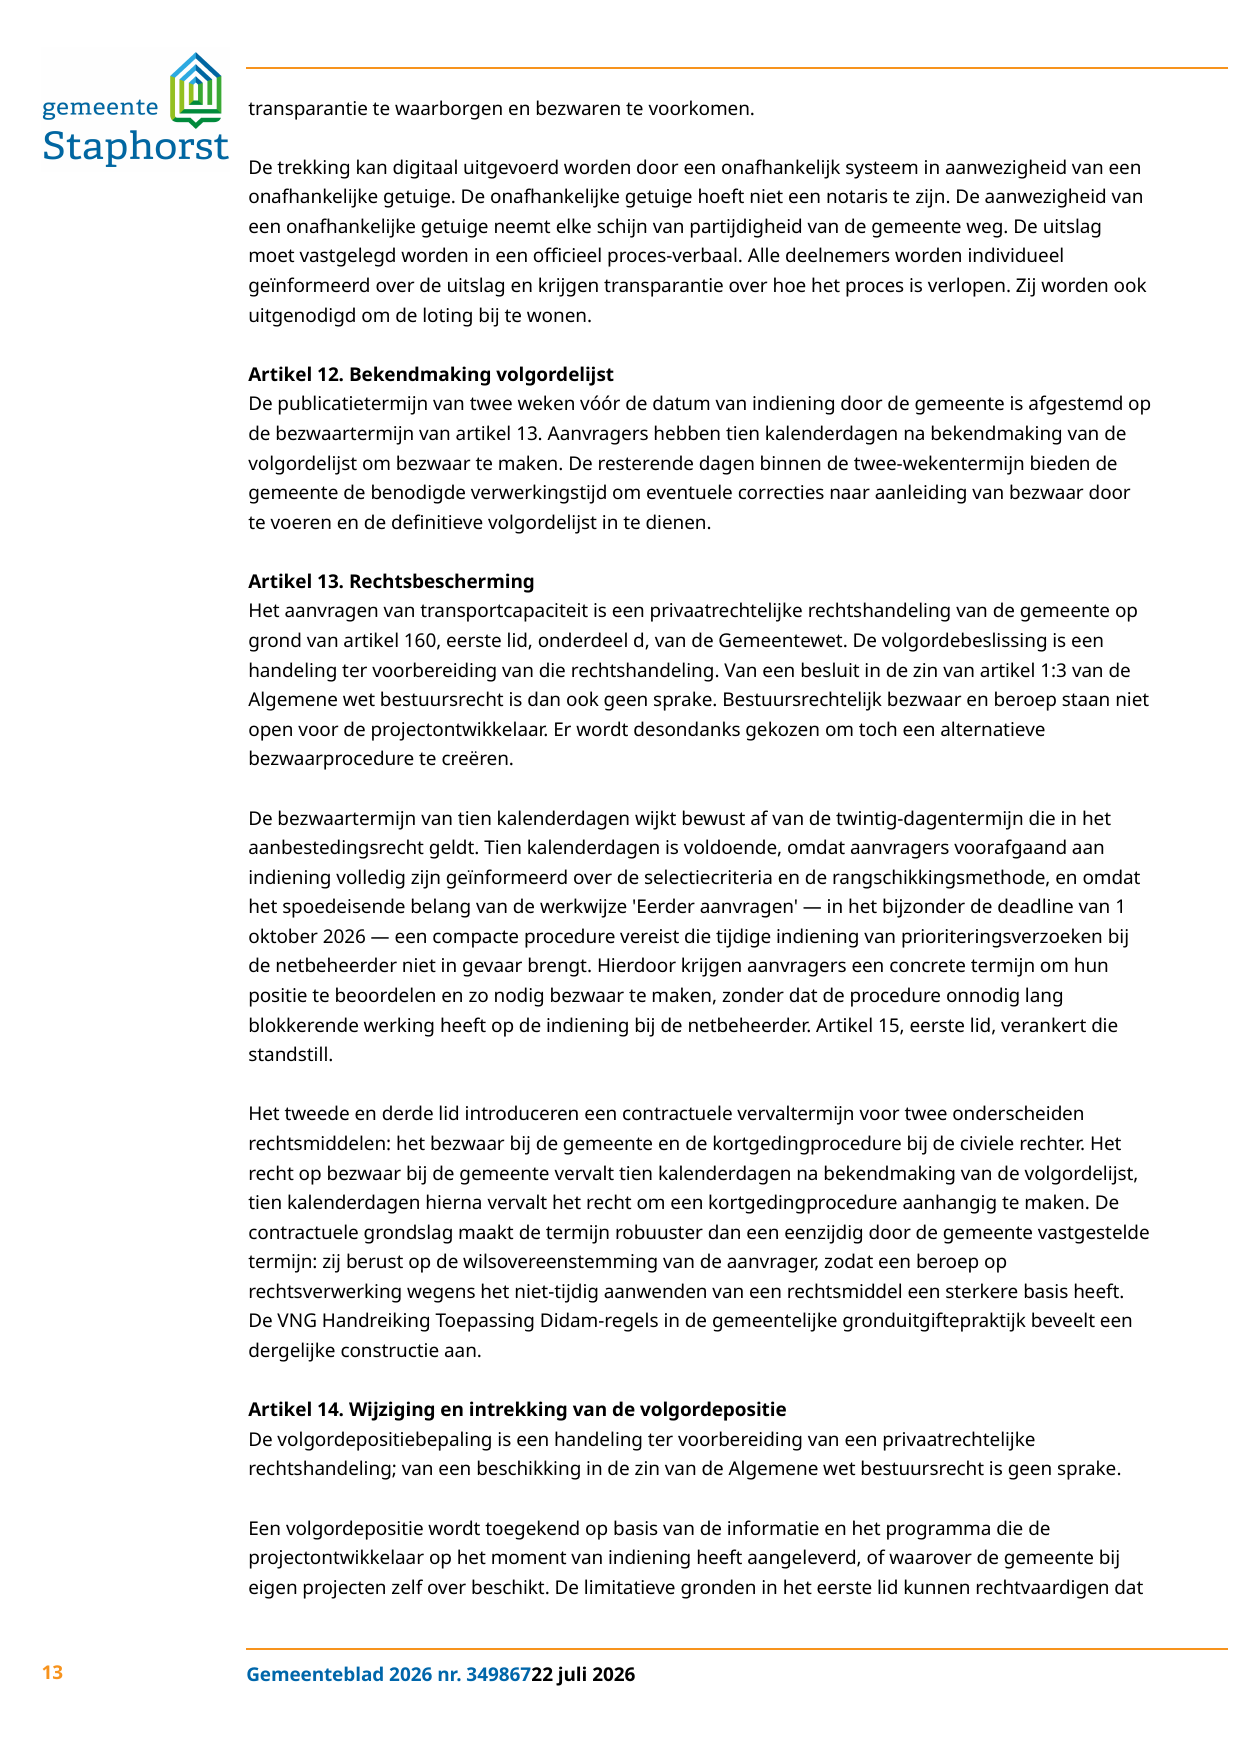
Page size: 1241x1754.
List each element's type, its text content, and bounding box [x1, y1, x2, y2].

text De volgordepositiebepaling is een handeling ter voorbereiding van een privaatrechtelijke rechtshandeling; van een beschikking in de zin van de Algemene wet bestuursrecht is geen sprake. [248, 1426, 1152, 1481]
text Artikel 13. Rechtsbescherming [248, 568, 1152, 594]
text Artikel 12. Bekendmaking volgordelijst [248, 361, 1152, 387]
text De bezwaartermijn van tien kalenderdagen wijkt bewust af van de twintig-dagentermijn die in het aanbestedingsrecht geldt. Tien kalenderdagen is voldoende, omdat aanvragers voorafgaand aan indiening volledig zijn geïnformeerd over de selectiecriteria en de rangschikkingsmethode, en omdat het spoedeisende belang van de werkwijze 'Eerder aanvragen' — in het bijzonder de deadline van 1 oktober 2026 — een compacte procedure vereist die tijdige indiening van prioriteringsverzoeken bij de netbeheerder niet in gevaar brengt. Hierdoor krijgen aanvragers een concrete termijn om hun positie te beoordelen en zo nodig bezwaar te maken, zonder dat de procedure onnodig lang blokkerende werking heeft op de indiening bij de netbeheerder. Artikel 15, eerste lid, verankert die standstill. [248, 805, 1152, 1067]
picture [41, 47, 231, 172]
text Het aanvragen van transportcapaciteit is een privaatrechtelijke rechtshandeling van de gemeente op grond van artikel 160, eerste lid, onderdeel d, van de Gemeentewet. De volgordebeslissing is een handeling ter voorbereiding van die rechtshandeling. Van een besluit in de zin van artikel 1:3 van de Algemene wet bestuursrecht is dan ook geen sprake. Bestuursrechtelijk bezwaar en beroep staan niet open voor de projectontwikkelaar. Er wordt desondanks gekozen om toch een alternatieve bezwaarprocedure te creëren. [248, 598, 1152, 771]
text Een volgordepositie wordt toegekend op basis van de informatie en het programma die de projectontwikkelaar op het moment van indiening heeft aangeleverd, of waarover de gemeente bij eigen projecten zelf over beschikt. De limitatieve gronden in het eerste lid kunnen rechtvaardigen dat [248, 1515, 1152, 1600]
text Artikel 14. Wijziging en intrekking van de volgordepositie [248, 1396, 1152, 1422]
text transparantie te waarborgen en bezwaren te voorkomen. [248, 95, 1152, 121]
text De publicatietermijn van twee weken vóór de datum van indiening door de gemeente is afgestemd op de bezwaartermijn van artikel 13. Aanvragers hebben tien kalenderdagen na bekendmaking van de volgordelijst om bezwaar te maken. De resterende dagen binnen de twee-wekentermijn bieden de gemeente de benodigde verwerkingstijd om eventuele correcties naar aanleiding van bezwaar door te voeren en de definitieve volgordelijst in te dienen. [248, 391, 1152, 535]
text Het tweede en derde lid introduceren een contractuele vervaltermijn voor twee onderscheiden rechtsmiddelen: het bezwaar bij de gemeente en de kortgedingprocedure bij de civiele rechter. Het recht op bezwaar bij de gemeente vervalt tien kalenderdagen na bekendmaking van de volgordelijst, tien kalenderdagen hierna vervalt het recht om een kortgedingprocedure aanhangig te maken. De contractuele grondslag maakt de termijn robuuster dan een eenzijdig door de gemeente vastgestelde termijn: zij berust op de wilsovereenstemming van de aanvrager, zodat een beroep op rechtsverwerking wegens het niet-tijdig aanwenden van een rechtsmiddel een sterkere basis heeft. De VNG Handreiking Toepassing Didam-regels in de gemeentelijke gronduitgiftepraktijk beveelt een dergelijke constructie aan. [248, 1101, 1152, 1363]
text De trekking kan digitaal uitgevoerd worden door een onafhankelijk systeem in aanwezigheid van een onafhankelijke getuige. De onafhankelijke getuige hoeft niet een notaris te zijn. De aanwezigheid van een onafhankelijke getuige neemt elke schijn van partijdigheid van de gemeente weg. De uitslag moet vastgelegd worden in een officieel proces-verbaal. Alle deelnemers worden individueel geïnformeerd over de uitslag en krijgen transparantie over hoe het proces is verlopen. Zij worden ook uitgenodigd om de loting bij te wonen. [248, 154, 1152, 328]
